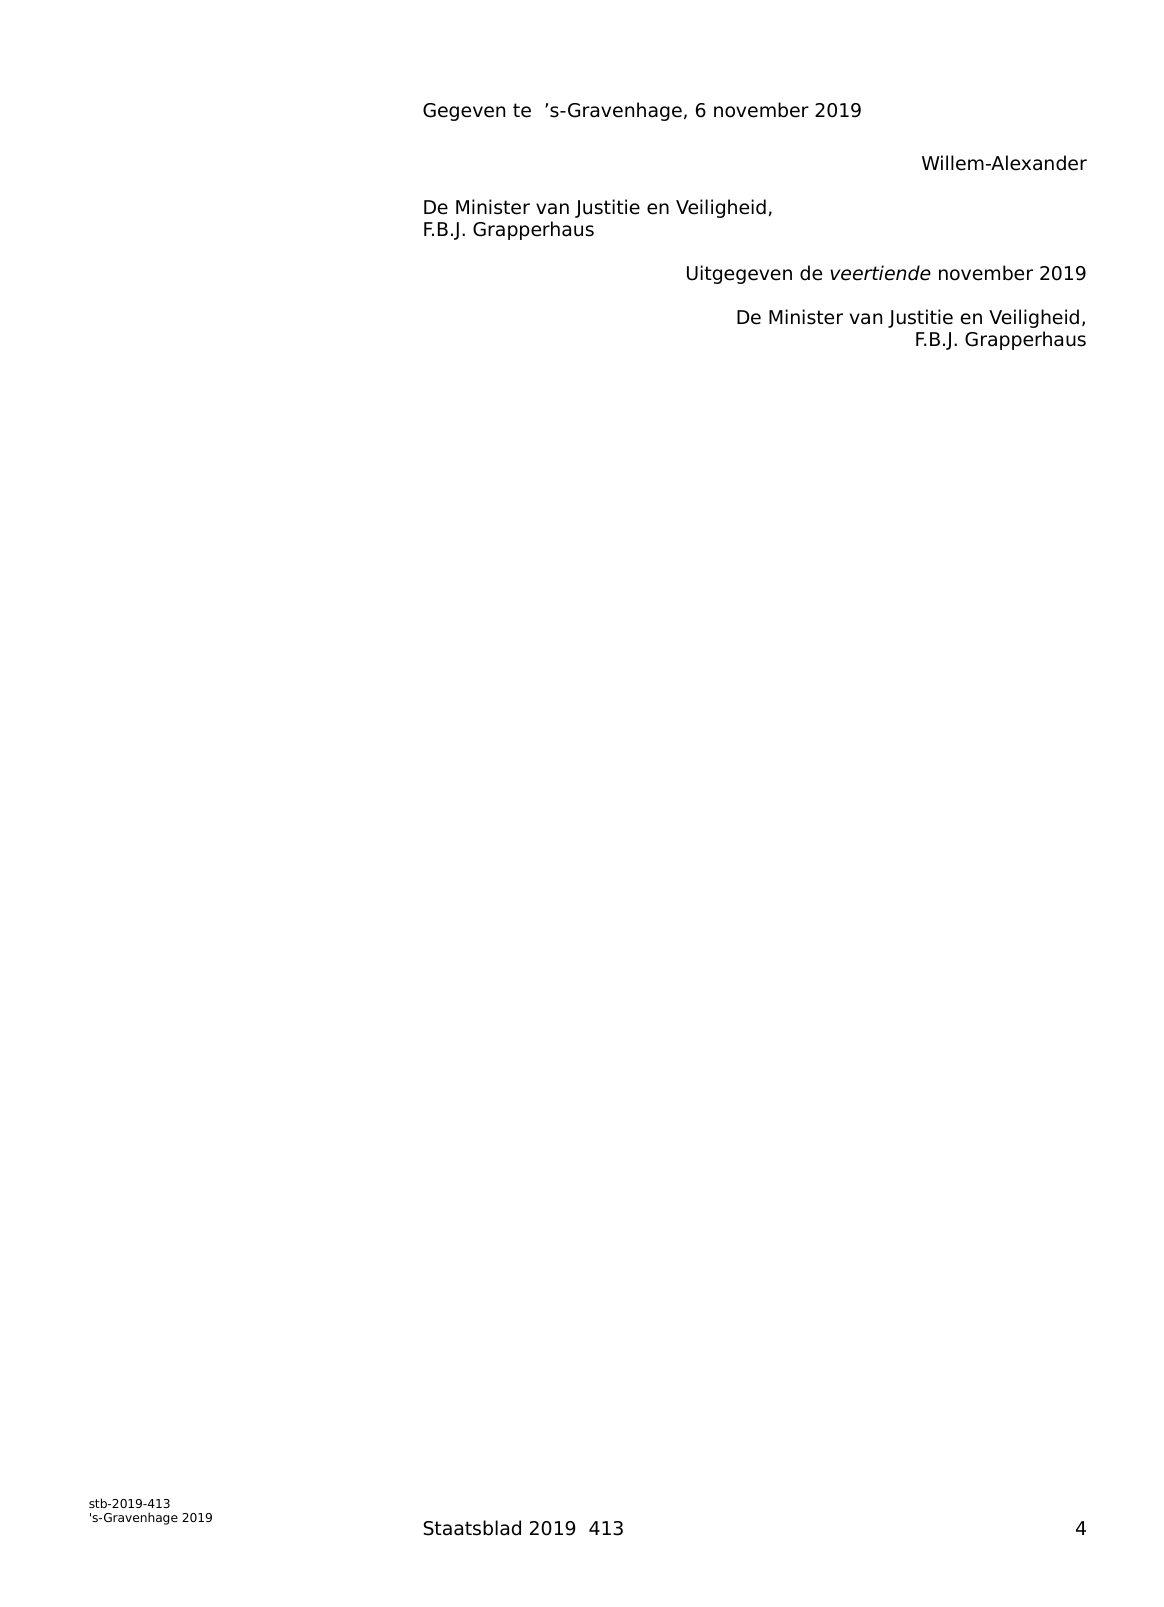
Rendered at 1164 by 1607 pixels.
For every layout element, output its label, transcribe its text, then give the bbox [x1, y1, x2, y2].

text Uitgegeven de veertiende november 2019 [422, 263, 1087, 285]
text De Minister van Justitie en Veiligheid, F.B.J. Grapperhaus [422, 197, 1087, 241]
text Gegeven te ’s-Gravenhage, 6 november 2019 [422, 100, 1087, 122]
text Willem-Alexander [422, 152, 1087, 174]
text De Minister van Justitie en Veiligheid, F.B.J. Grapperhaus [422, 307, 1087, 351]
text 's-Gravenhage 2019 [88, 1511, 323, 1525]
text stb-2019-413 [88, 1497, 323, 1511]
